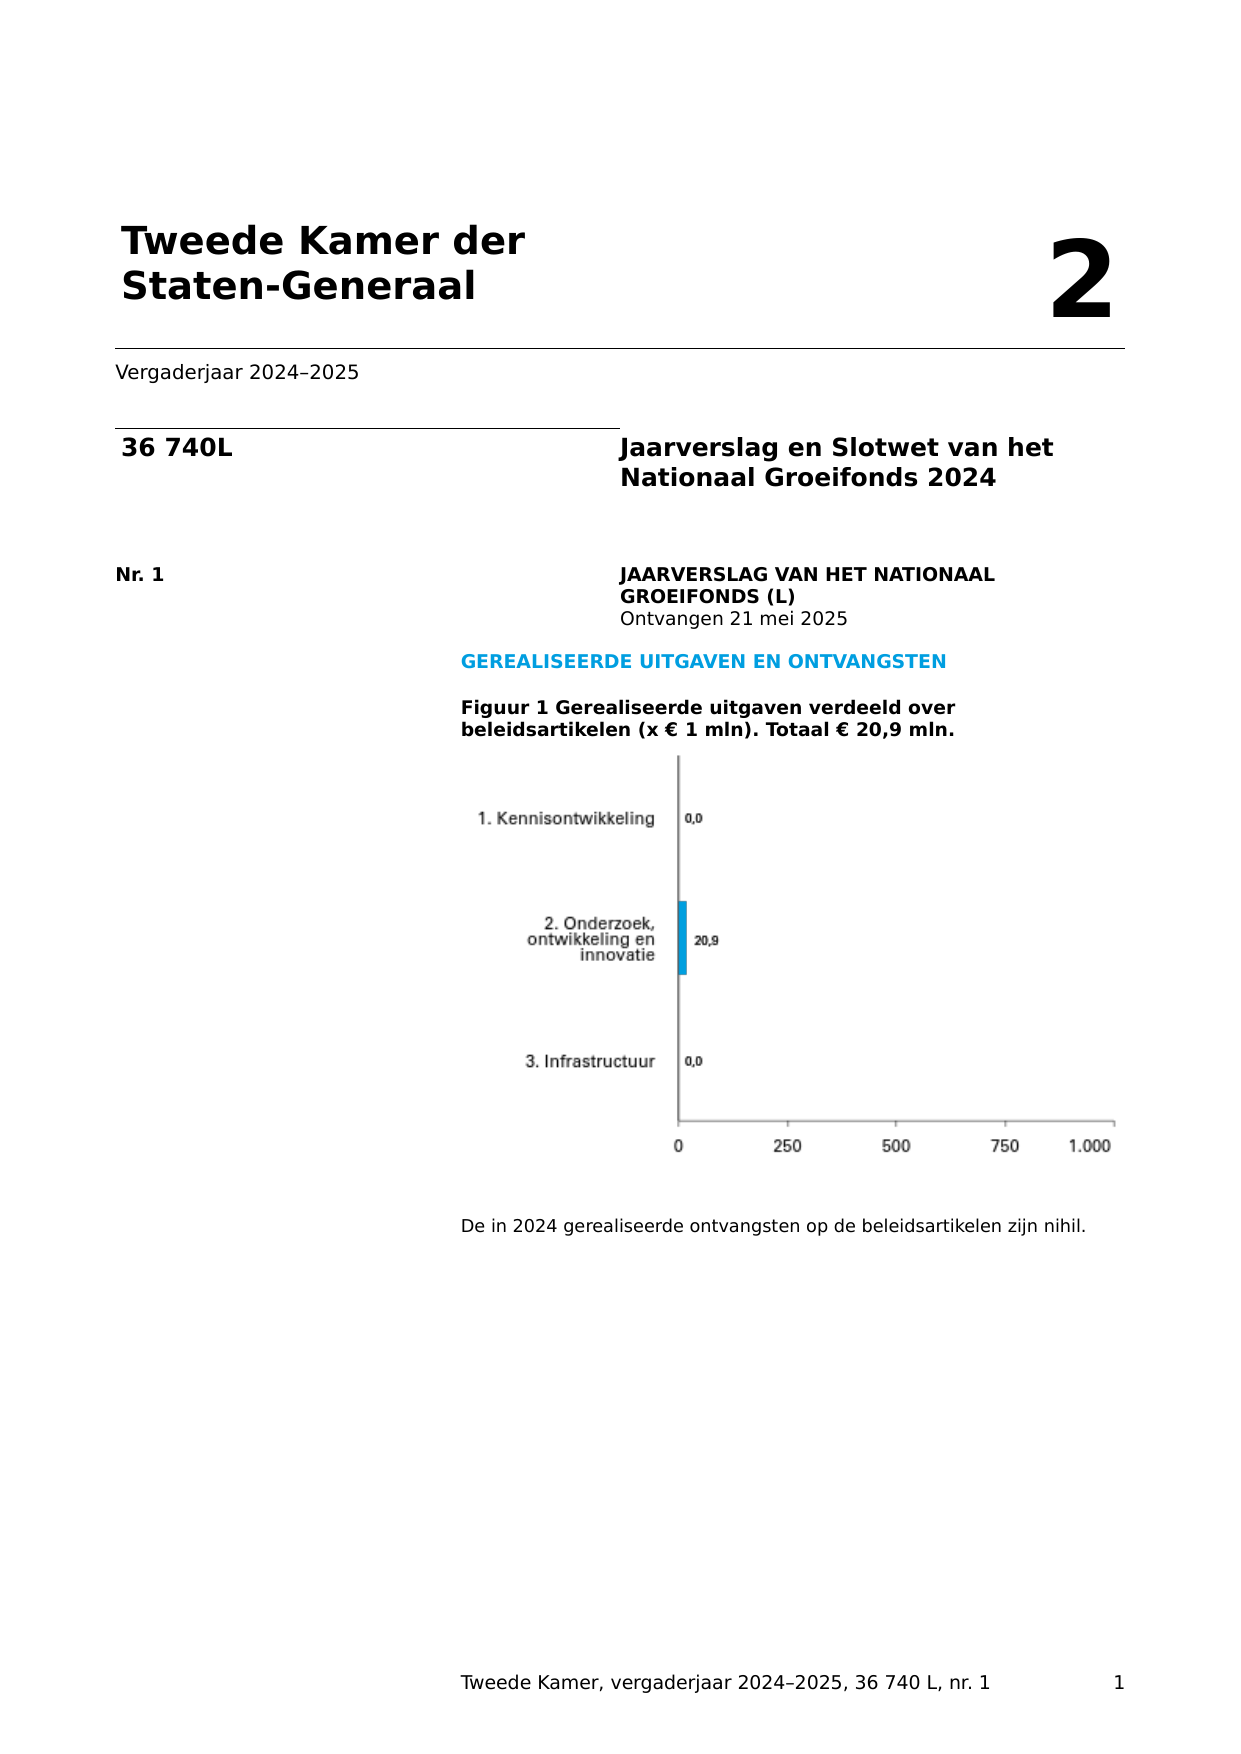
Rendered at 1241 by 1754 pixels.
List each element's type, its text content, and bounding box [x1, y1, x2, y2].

title Figuur 1 Gerealiseerde uitgaven verdeeld over beleidsartikelen (x € 1 mln). Totaal € 20,9 mln. [461, 697, 1125, 741]
title Gerealiseerde uitgaven en ontvangsten [461, 651, 1125, 673]
table_header Nr. 1 [115, 564, 620, 651]
table_cell Vergaderjaar 2024–2025 [115, 349, 1125, 384]
table_header Tweede Kamer der Staten-Generaal [115, 213, 620, 348]
table_header Jaarverslag van het Nationaal Groeifonds (L) Ontvangen 21 mei 2025 [620, 564, 1125, 651]
table_header Jaarverslag en Slotwet van het Nationaal Groeifonds 2024 [620, 428, 1125, 498]
text De in 2024 gerealiseerde ontvangsten op de beleidsartikelen zijn nihil. [461, 1214, 1125, 1237]
table_header 36 740L [115, 429, 620, 498]
table_header 2 [620, 213, 1125, 348]
